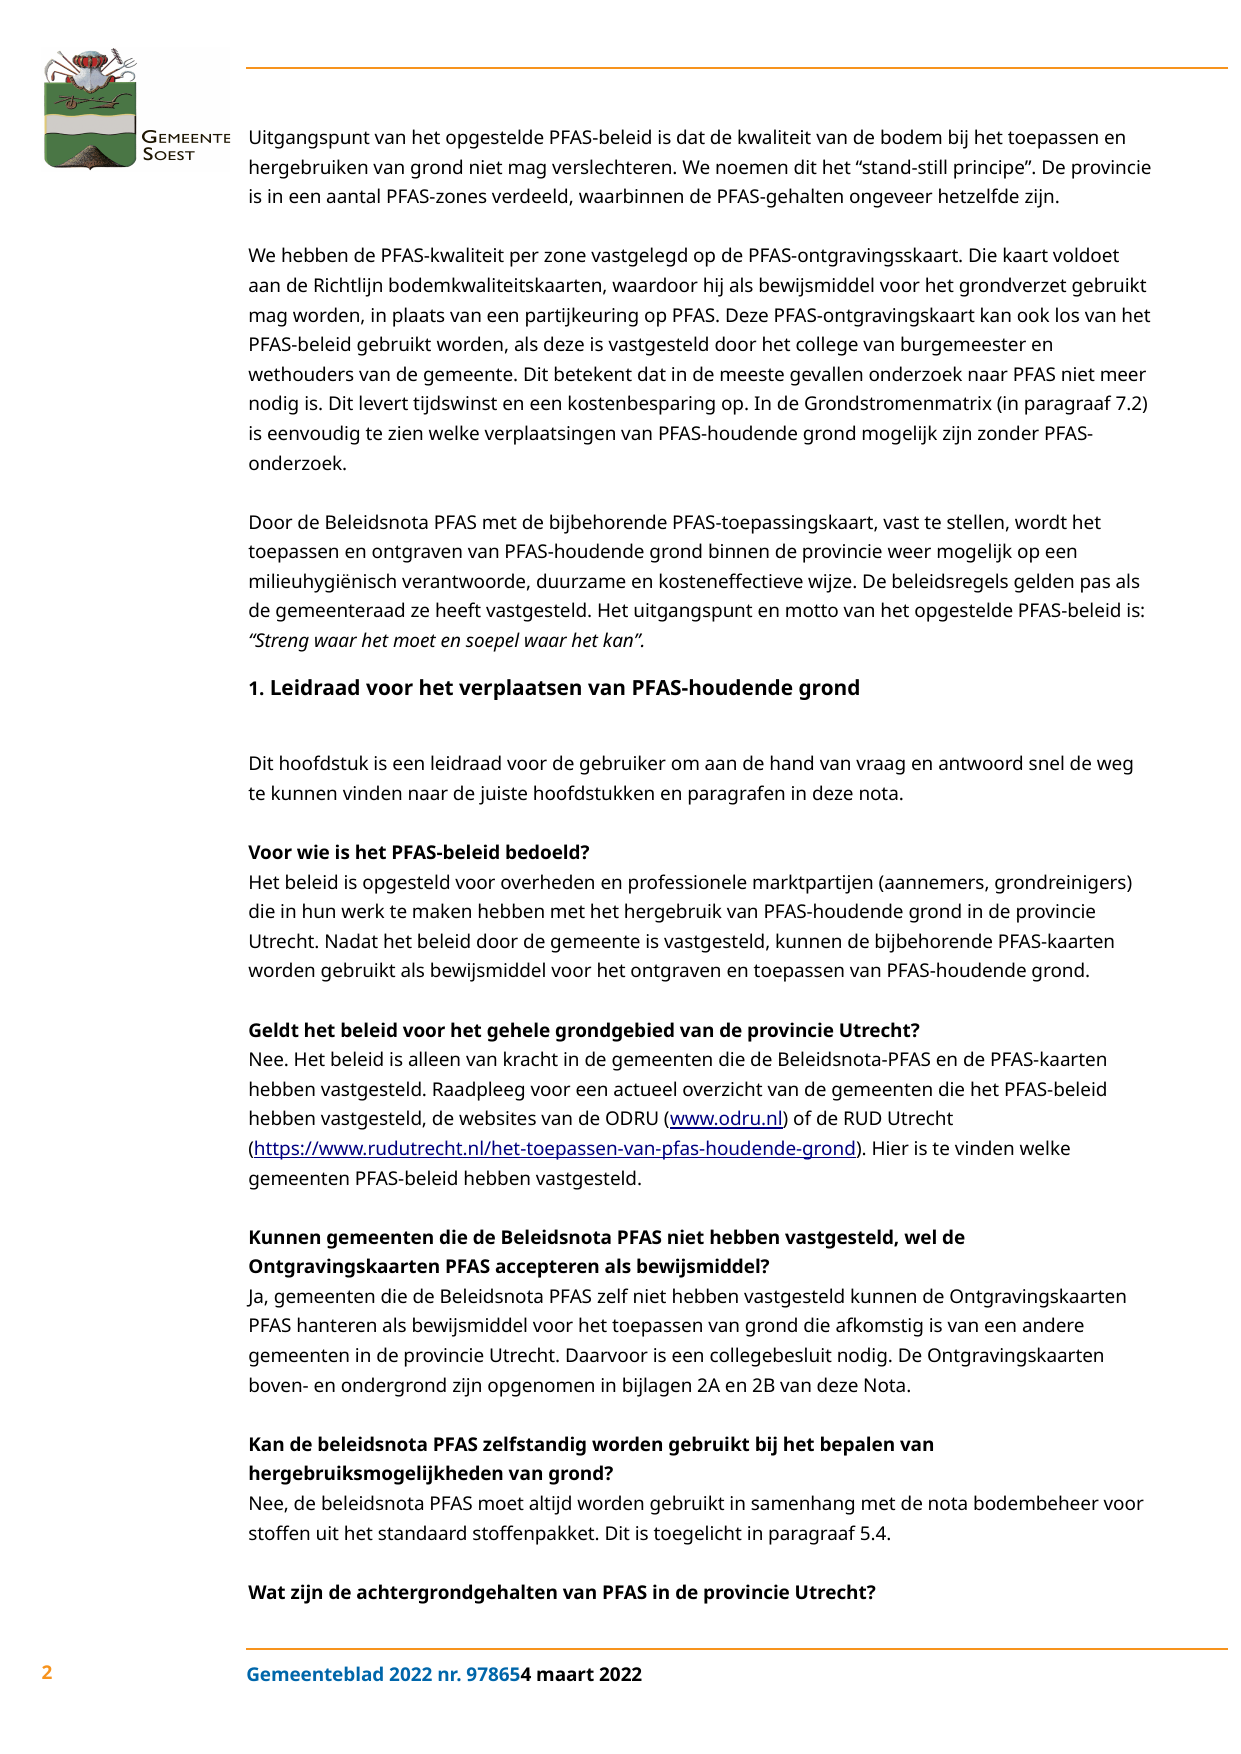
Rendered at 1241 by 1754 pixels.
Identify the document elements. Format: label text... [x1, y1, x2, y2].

text 1. Leidraad voor het verplaatsen van PFAS-houdende grond [248, 673, 1152, 701]
text Nee, de beleidsnota PFAS moet altijd worden gebruikt in samenhang met de nota bodembeheer voor stoffen uit het standaard stoffenpakket. Dit is toegelicht in paragraaf 5.4. [248, 1490, 1152, 1546]
text Wat zijn de achtergrondgehalten van PFAS in de provincie Utrecht? [248, 1579, 1152, 1605]
text Geldt het beleid voor het gehele grondgebied van de provincie Utrecht? [248, 1017, 1152, 1043]
text Dit hoofdstuk is een leidraad voor de gebruiker om aan de hand van vraag en antwoord snel de weg te kunnen vinden naar de juiste hoofdstukken en paragrafen in deze nota. [248, 751, 1152, 806]
text Ja, gemeenten die de Beleidsnota PFAS zelf niet hebben vastgesteld kunnen de Ontgravingskaarten PFAS hanteren als bewijsmiddel voor het toepassen van grond die afkomstig is van een andere gemeenten in de provincie Utrecht. Daarvoor is een collegebesluit nodig. De Ontgravingskaarten boven- en ondergrond zijn opgenomen in bijlagen 2A en 2B van deze Nota. [248, 1283, 1152, 1398]
text Voor wie is het PFAS-beleid bedoeld? [248, 839, 1152, 865]
text Kunnen gemeenten die de Beleidsnota PFAS niet hebben vastgesteld, wel de Ontgravingskaarten PFAS accepteren als bewijsmiddel? [248, 1224, 1152, 1279]
text Nee. Het beleid is alleen van kracht in de gemeenten die de Beleidsnota-PFAS en de PFAS-kaarten hebben vastgesteld. Raadpleeg voor een actueel overzicht van de gemeenten die het PFAS-beleid hebben vastgesteld, de websites van de ODRU (www.odru.nl) of de RUD Utrecht (https://www.rudutrecht.nl/het-toepassen-van-pfas-houdende-grond). Hier is te vinden welke gemeenten PFAS-beleid hebben vastgesteld. [248, 1046, 1152, 1191]
text Uitgangspunt van het opgestelde PFAS-beleid is dat de kwaliteit van de bodem bij het toepassen en hergebruiken van grond niet mag verslechteren. We noemen dit het “stand-still principe”. De provincie is in een aantal PFAS-zones verdeeld, waarbinnen de PFAS-gehalten ongeveer hetzelfde zijn. [248, 124, 1152, 209]
text We hebben de PFAS-kwaliteit per zone vastgelegd op de PFAS-ontgravingsskaart. Die kaart voldoet aan de Richtlijn bodemkwaliteitskaarten, waardoor hij als bewijsmiddel voor het grondverzet gebruikt mag worden, in plaats van een partijkeuring op PFAS. Deze PFAS-ontgravingskaart kan ook los van het PFAS-beleid gebruikt worden, als deze is vastgesteld door het college van burgemeester en wethouders van de gemeente. Dit betekent dat in de meeste gevallen onderzoek naar PFAS niet meer nodig is. Dit levert tijdswinst en een kostenbesparing op. In de Grondstromenmatrix (in paragraaf 7.2) is eenvoudig te zien welke verplaatsingen van PFAS-houdende grond mogelijk zijn zonder PFAS-onderzoek. [248, 243, 1152, 476]
picture [41, 47, 231, 172]
text Door de Beleidsnota PFAS met de bijbehorende PFAS-toepassingskaart, vast te stellen, wordt het toepassen en ontgraven van PFAS-houdende grond binnen de provincie weer mogelijk op een milieuhygiënisch verantwoorde, duurzame en kosteneffectieve wijze. De beleidsregels gelden pas als de gemeenteraad ze heeft vastgesteld. Het uitgangspunt en motto van het opgestelde PFAS-beleid is: “Streng waar het moet en soepel waar het kan”. [248, 509, 1152, 653]
text Kan de beleidsnota PFAS zelfstandig worden gebruikt bij het bepalen van hergebruiksmogelijkheden van grond? [248, 1431, 1152, 1486]
text Het beleid is opgesteld voor overheden en professionele marktpartijen (aannemers, grondreinigers) die in hun werk te maken hebben met het hergebruik van PFAS-houdende grond in de provincie Utrecht. Nadat het beleid door de gemeente is vastgesteld, kunnen de bijbehorende PFAS-kaarten worden gebruikt als bewijsmiddel voor het ontgraven en toepassen van PFAS-houdende grond. [248, 869, 1152, 983]
